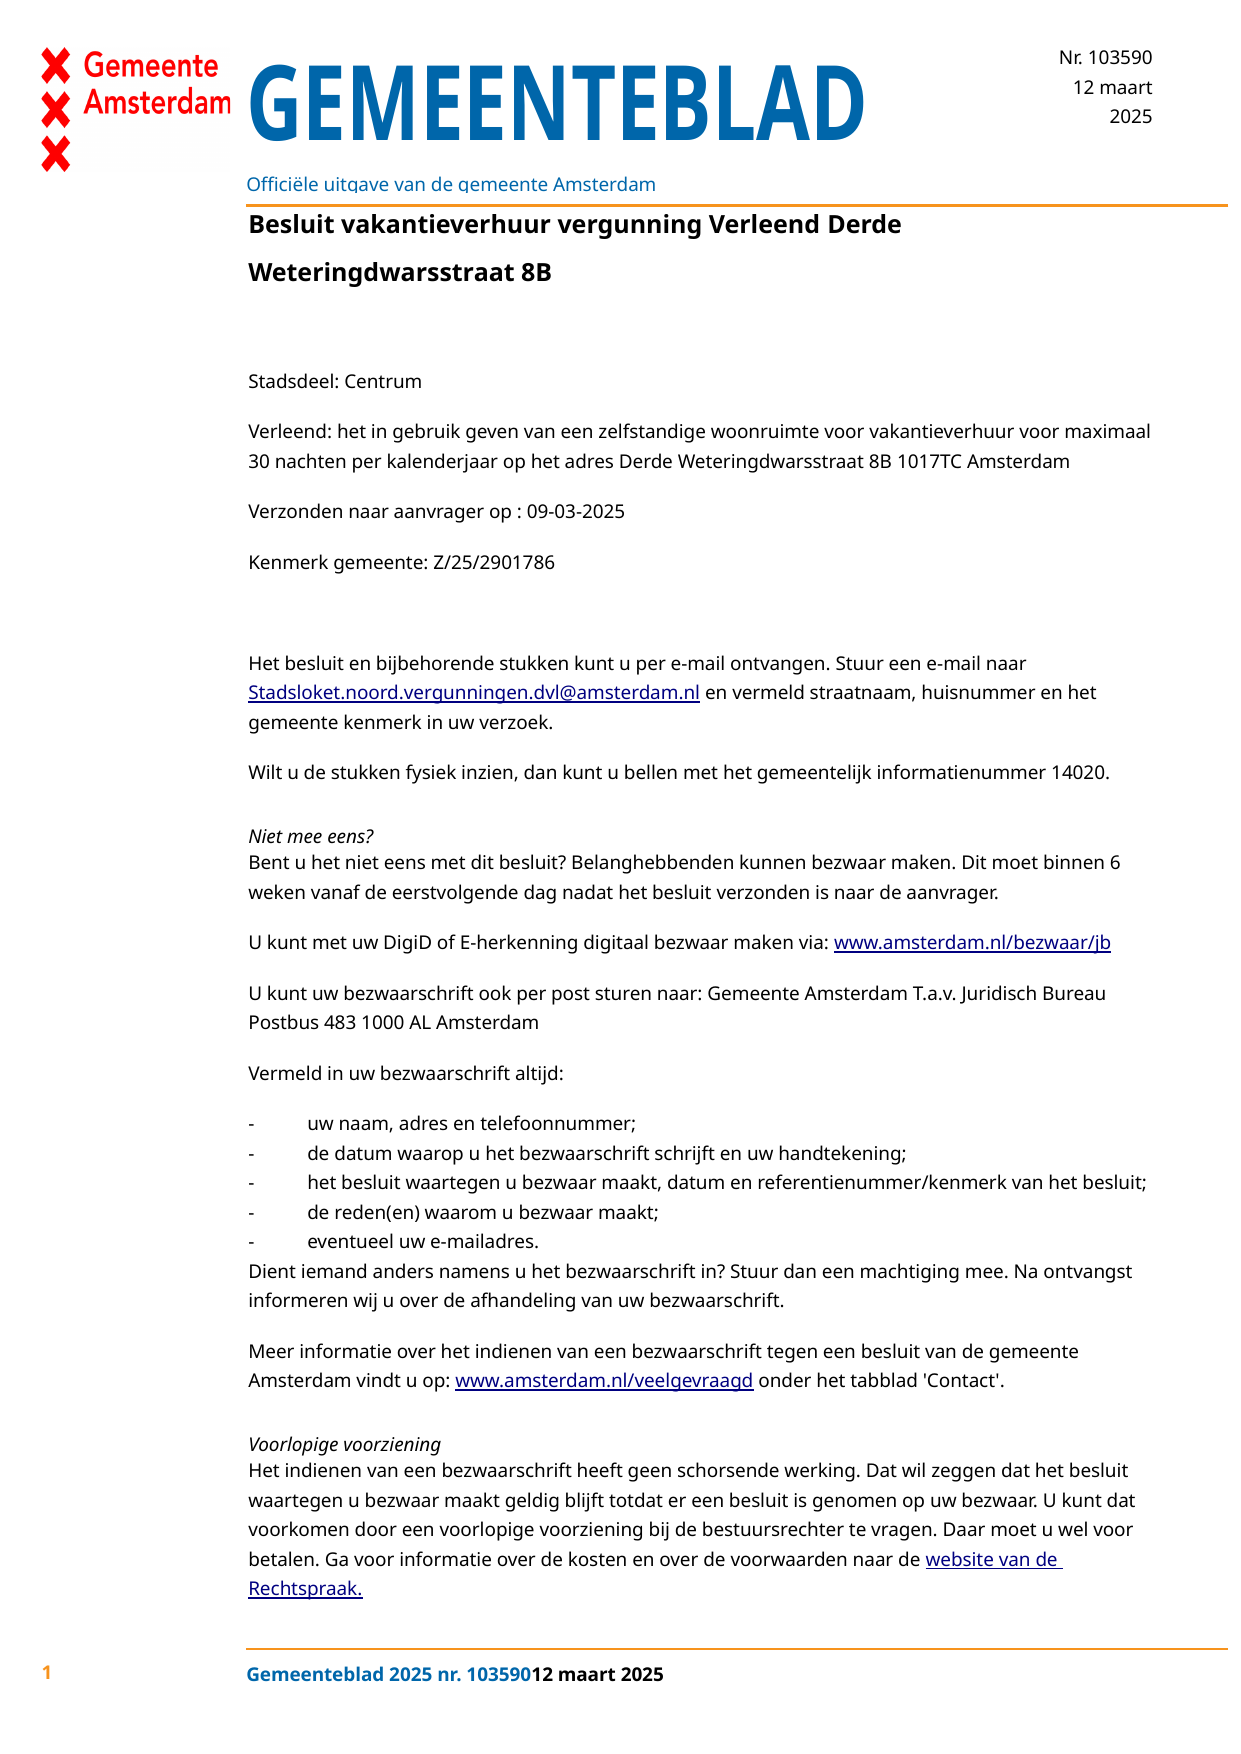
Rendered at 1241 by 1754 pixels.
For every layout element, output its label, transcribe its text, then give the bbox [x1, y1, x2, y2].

text Kenmerk gemeente: Z/25/2901786 [248, 549, 1152, 575]
picture [41, 47, 231, 172]
list het besluit waartegen u bezwaar maakt, datum en referentienummer/kenmerk van het besluit; [248, 1169, 1152, 1195]
list de reden(en) waarom u bezwaar maakt; [248, 1199, 1152, 1224]
list uw naam, adres en telefoonnummer; [248, 1110, 1152, 1136]
text Verzonden naar aanvrager op : 09-03-2025 [248, 499, 1152, 524]
text Meer informatie over het indienen van een bezwaarschrift tegen een besluit van de gemeente Amsterdam vindt u op: www.amsterdam.nl/veelgevraagd onder het tabblad 'Contact'. [248, 1338, 1152, 1393]
text U kunt uw bezwaarschrift ook per post sturen naar: Gemeente Amsterdam T.a.v. Juridisch Bureau Postbus 483 1000 AL Amsterdam [248, 980, 1152, 1035]
text Vermeld in uw bezwaarschrift altijd: [248, 1060, 1152, 1085]
text Besluit vakantieverhuur vergunning Verleend Derde Weteringdwarsstraat 8B [248, 207, 1152, 288]
text U kunt met uw DigiD of E-herkenning digitaal bezwaar maken via: www.amsterdam.nl/bezwaar/jb [248, 929, 1152, 955]
text Voorlopige voorziening [248, 1432, 1152, 1457]
text Dient iemand anders namens u het bezwaarschrift in? Stuur dan een machtiging mee. Na ontvangst informeren wij u over de afhandeling van uw bezwaarschrift. [248, 1258, 1152, 1313]
text Het besluit en bijbehorende stukken kunt u per e-mail ontvangen. Stuur een e-mail naar Stadsloket.noord.vergunningen.dvl@amsterdam.nl en vermeld straatnaam, huisnummer en het gemeente kenmerk in uw verzoek. [248, 650, 1152, 735]
text Bent u het niet eens met dit besluit? Belanghebbenden kunnen bezwaar maken. Dit moet binnen 6 weken vanaf de eerstvolgende dag nadat het besluit verzonden is naar de aanvrager. [248, 849, 1152, 904]
text Wilt u de stukken fysiek inzien, dan kunt u bellen met het gemeentelijk informatienummer 14020. [248, 759, 1152, 785]
text Het indienen van een bezwaarschrift heeft geen schorsende werking. Dat wil zeggen dat het besluit waartegen u bezwaar maakt geldig blijft totdat er een besluit is genomen op uw bezwaar. U kunt dat voorkomen door een voorlopige voorziening bij de bestuursrechter te vragen. Daar moet u wel voor betalen. Ga voor informatie over de kosten en over de voorwaarden naar de website van de Rechtspraak. [248, 1457, 1152, 1601]
text Verleend: het in gebruik geven van een zelfstandige woonruimte voor vakantieverhuur voor maximaal 30 nachten per kalenderjaar op het adres Derde Weteringdwarsstraat 8B 1017TC Amsterdam [248, 419, 1152, 474]
text Stadsdeel: Centrum [248, 368, 1152, 394]
list eventueel uw e-mailadres. [248, 1228, 1152, 1254]
text Niet mee eens? [248, 823, 1152, 849]
list de datum waarop u het bezwaarschrift schrijft en uw handtekening; [248, 1140, 1152, 1165]
